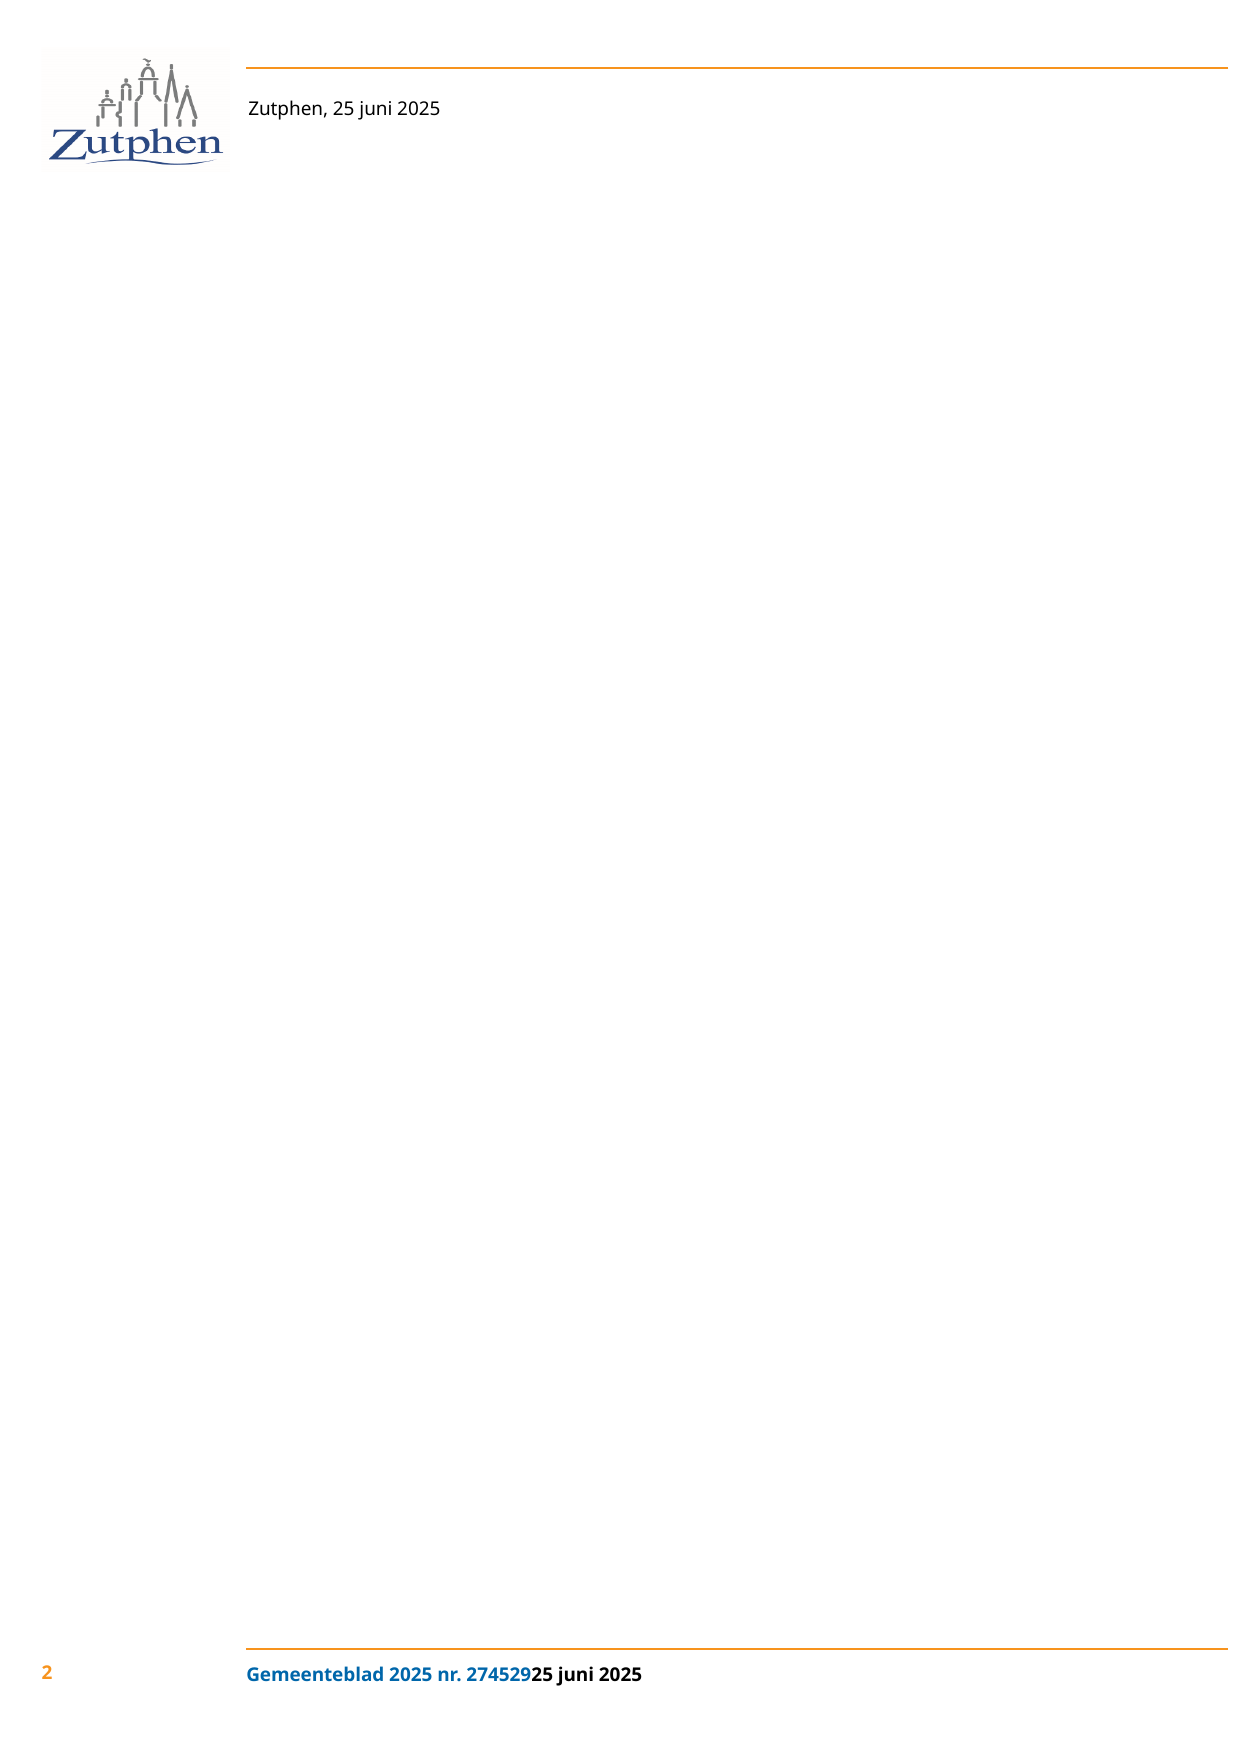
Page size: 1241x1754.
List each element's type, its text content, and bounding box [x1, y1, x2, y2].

picture [41, 47, 231, 172]
text Zutphen, 25 juni 2025 [248, 95, 1152, 121]
